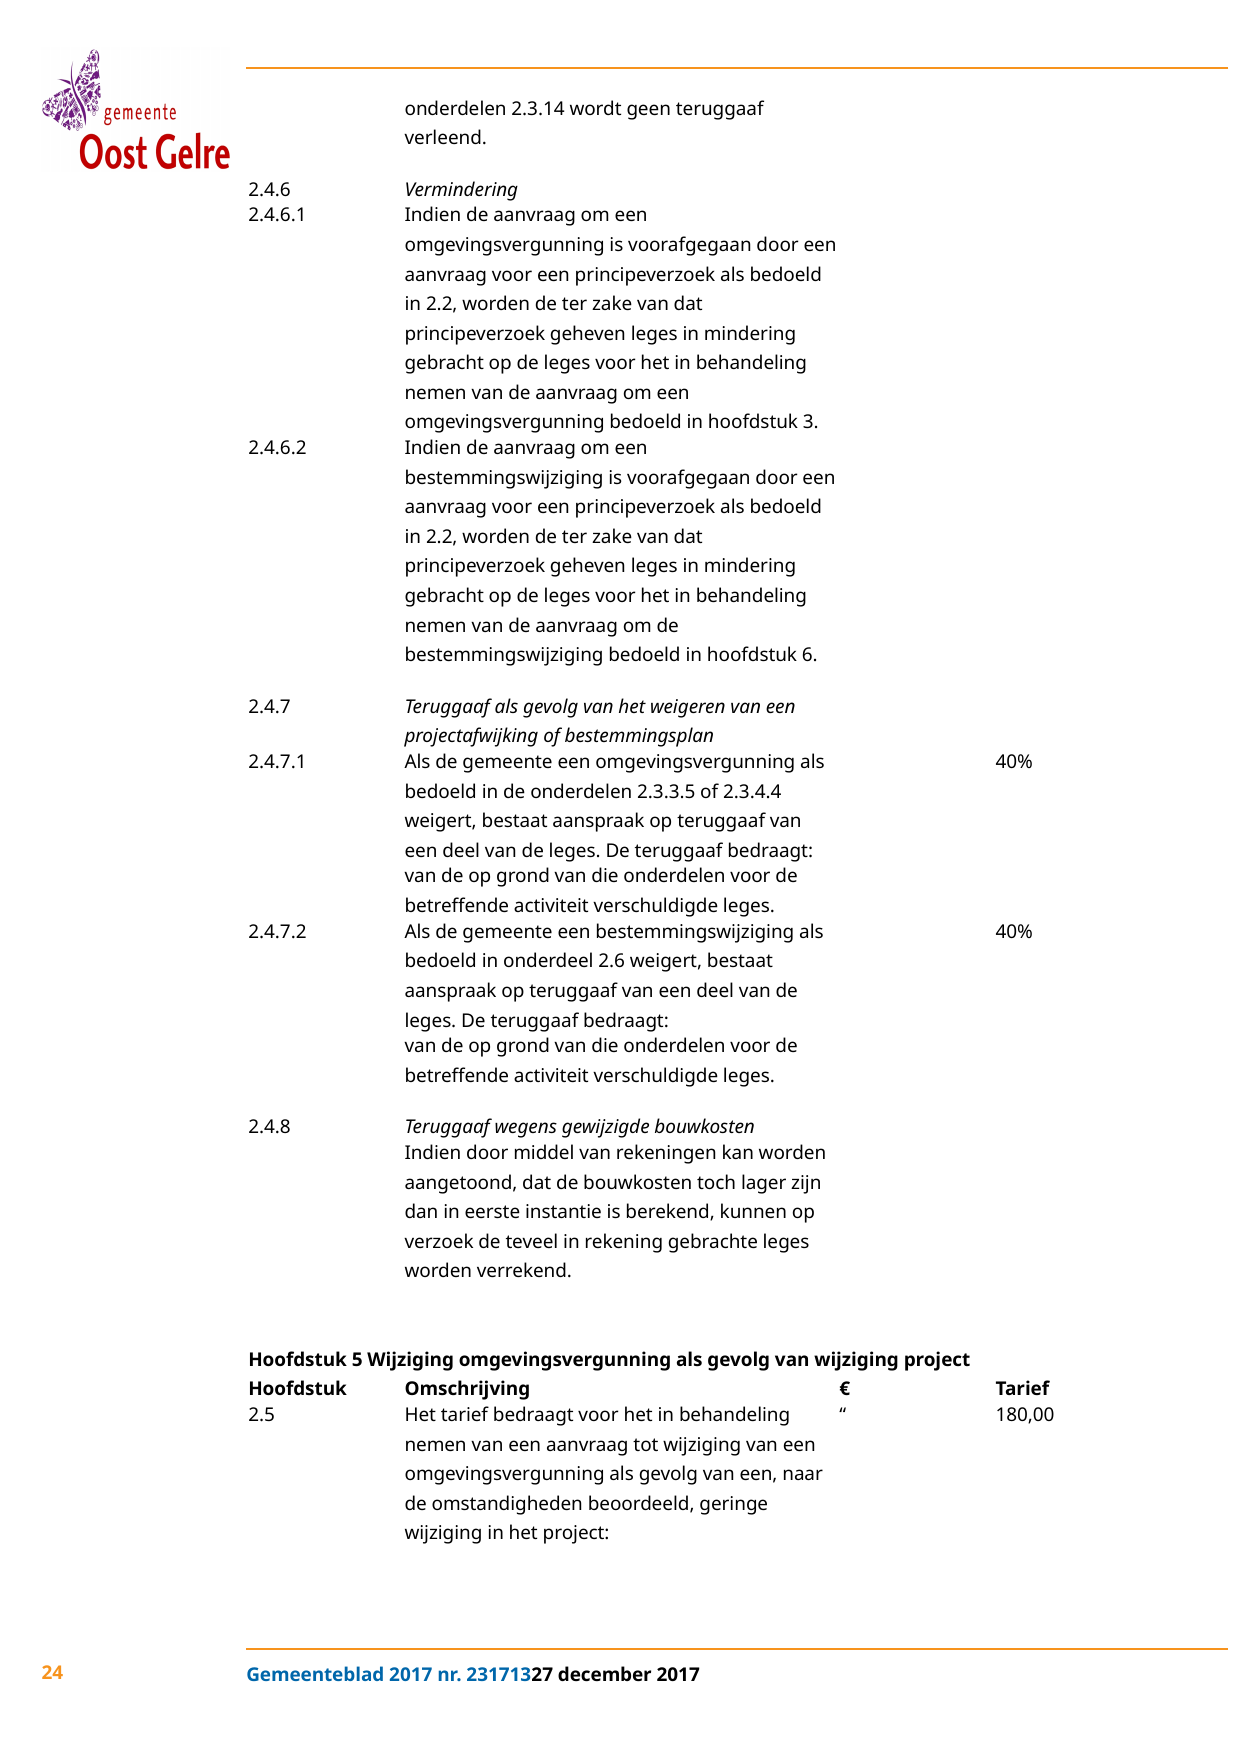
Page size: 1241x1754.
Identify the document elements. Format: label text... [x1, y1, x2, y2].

table_cell [248, 150, 404, 176]
table_cell [839, 667, 995, 693]
table_cell 2.4.7.2 [248, 918, 404, 1032]
table_cell Indien de aanvraag om een bestemmingswijziging is voorafgegaan door een aanvraag voor een principeverzoek als bedoeld in 2.2, worden de ter zake van dat principeverzoek geheven leges in mindering gebracht op de leges voor het in behandeling nemen van de aanvraag om de bestemmingswijziging bedoeld in hoofdstuk 6. [404, 434, 839, 667]
table_header Hoofdstuk [248, 1375, 404, 1401]
table_cell [404, 667, 839, 693]
table_cell Indien door middel van rekeningen kan worden aangetoond, dat de bouwkosten toch lager zijn dan in eerste instantie is berekend, kunnen op verzoek de teveel in rekening gebrachte leges worden verrekend. [404, 1139, 839, 1283]
table_cell [839, 1114, 995, 1139]
table_cell [995, 434, 1152, 667]
table_cell [248, 95, 404, 150]
table_cell Als de gemeente een omgevingsvergunning als bedoeld in de onderdelen 2.3.3.5 of 2.3.4.4 weigert, bestaat aanspraak op teruggaaf van een deel van de leges. De teruggaaf bedraagt: [404, 748, 839, 863]
table_header Tarief [995, 1375, 1152, 1401]
table_cell [248, 863, 404, 918]
table_cell [404, 1088, 839, 1113]
table_header Omschrijving [404, 1375, 839, 1401]
table_cell 40% [995, 748, 1152, 863]
table_cell 180,00 [995, 1401, 1152, 1545]
table_cell [995, 176, 1152, 202]
table_cell [839, 434, 995, 667]
table_cell 2.4.6.1 [248, 202, 404, 434]
table_cell van de op grond van die onderdelen voor de betreffende activiteit verschuldigde leges. [404, 863, 839, 918]
table_cell [839, 1033, 995, 1088]
table_cell 2.4.7 [248, 693, 404, 748]
table_cell [839, 918, 995, 1032]
table_cell [995, 1139, 1152, 1283]
table_cell [248, 1033, 404, 1088]
table_cell [839, 95, 995, 150]
table_cell [839, 1088, 995, 1113]
table_cell [839, 150, 995, 176]
table_cell van de op grond van die onderdelen voor de betreffende activiteit verschuldigde leges. [404, 1033, 839, 1088]
table_cell [839, 202, 995, 434]
table_cell [995, 693, 1152, 748]
table_cell 2.4.6.2 [248, 434, 404, 667]
table_cell Teruggaaf wegens gewijzigde bouwkosten [404, 1114, 839, 1139]
table_cell [995, 667, 1152, 693]
table_cell onderdelen 2.3.14 wordt geen teruggaaf verleend. [404, 95, 839, 150]
table_cell Indien de aanvraag om een omgevingsvergunning is voorafgegaan door een aanvraag voor een principeverzoek als bedoeld in 2.2, worden de ter zake van dat principeverzoek geheven leges in mindering gebracht op de leges voor het in behandeling nemen van de aanvraag om een omgevingsvergunning bedoeld in hoofdstuk 3. [404, 202, 839, 434]
table_cell [995, 202, 1152, 434]
table_cell [839, 1139, 995, 1283]
table_cell [248, 1139, 404, 1283]
table_cell Vermindering [404, 176, 839, 202]
table_cell [995, 150, 1152, 176]
table_cell 2.5 [248, 1401, 404, 1545]
table_cell [995, 1114, 1152, 1139]
table_cell [248, 1088, 404, 1113]
picture [41, 47, 231, 172]
table_cell [995, 1088, 1152, 1113]
table_cell 2.4.7.1 [248, 748, 404, 863]
table_cell [995, 863, 1152, 918]
table_cell [248, 667, 404, 693]
table_cell [995, 95, 1152, 150]
table_cell [995, 1033, 1152, 1088]
table_cell [839, 748, 995, 863]
table_cell 40% [995, 918, 1152, 1032]
table_cell Als de gemeente een bestemmingswijziging als bedoeld in onderdeel 2.6 weigert, bestaat aanspraak op teruggaaf van een deel van de leges. De teruggaaf bedraagt: [404, 918, 839, 1032]
table_cell [839, 863, 995, 918]
table_header € [839, 1375, 995, 1401]
table_cell Teruggaaf als gevolg van het weigeren van een projectafwijking of bestemmingsplan [404, 693, 839, 748]
table_cell 2.4.6 [248, 176, 404, 202]
table_cell [404, 150, 839, 176]
table_cell “ [839, 1401, 995, 1545]
table_cell Het tarief bedraagt voor het in behandeling nemen van een aanvraag tot wijziging van een omgevingsvergunning als gevolg van een, naar de omstandigheden beoordeeld, geringe wijziging in het project: [404, 1401, 839, 1545]
text Hoofdstuk 5 Wijziging omgevingsvergunning als gevolg van wijziging project [248, 1346, 1152, 1371]
table_cell [839, 693, 995, 748]
table_cell [839, 176, 995, 202]
table_cell 2.4.8 [248, 1114, 404, 1139]
